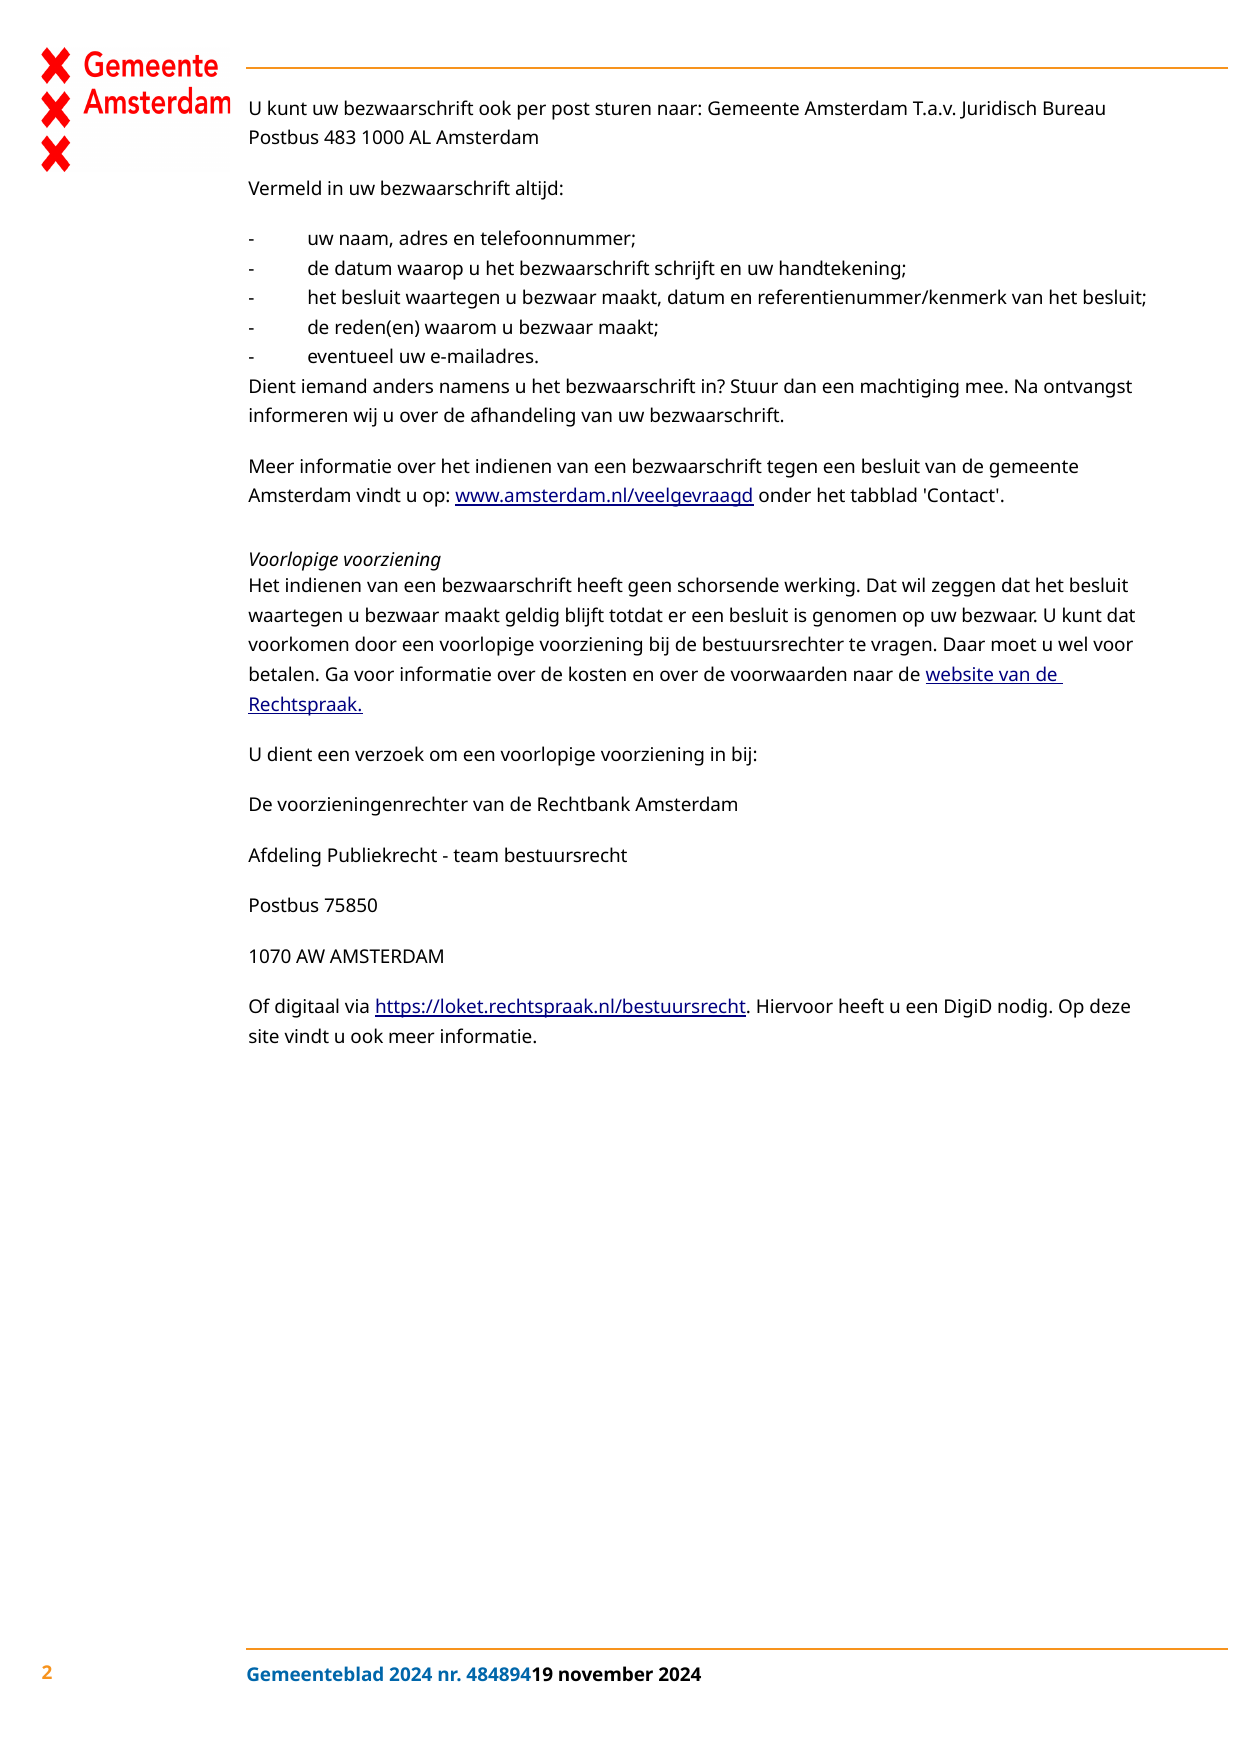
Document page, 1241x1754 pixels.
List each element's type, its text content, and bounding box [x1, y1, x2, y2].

picture [41, 47, 231, 172]
list eventueel uw e-mailadres. [248, 343, 1152, 369]
list de datum waarop u het bezwaarschrift schrijft en uw handtekening; [248, 255, 1152, 281]
text Afdeling Publiekrecht - team bestuursrecht [248, 842, 1152, 868]
text U dient een verzoek om een voorlopige voorziening in bij: [248, 741, 1152, 767]
text Dient iemand anders namens u het bezwaarschrift in? Stuur dan een machtiging mee. Na ontvangst informeren wij u over de afhandeling van uw bezwaarschrift. [248, 373, 1152, 428]
text Postbus 75850 [248, 892, 1152, 918]
text Vermeld in uw bezwaarschrift altijd: [248, 175, 1152, 201]
text De voorzieningenrechter van de Rechtbank Amsterdam [248, 792, 1152, 817]
text Voorlopige voorziening [248, 547, 1152, 572]
list uw naam, adres en telefoonnummer; [248, 225, 1152, 251]
list de reden(en) waarom u bezwaar maakt; [248, 314, 1152, 340]
text Het indienen van een bezwaarschrift heeft geen schorsende werking. Dat wil zeggen dat het besluit waartegen u bezwaar maakt geldig blijft totdat er een besluit is genomen op uw bezwaar. U kunt dat voorkomen door een voorlopige voorziening bij de bestuursrechter te vragen. Daar moet u wel voor betalen. Ga voor informatie over de kosten en over de voorwaarden naar de website van de Rechtspraak. [248, 572, 1152, 716]
text Of digitaal via https://loket.rechtspraak.nl/bestuursrecht. Hiervoor heeft u een DigiD nodig. Op deze site vindt u ook meer informatie. [248, 993, 1152, 1048]
text 1070 AW AMSTERDAM [248, 943, 1152, 968]
text Meer informatie over het indienen van een bezwaarschrift tegen een besluit van de gemeente Amsterdam vindt u op: www.amsterdam.nl/veelgevraagd onder het tabblad 'Contact'. [248, 453, 1152, 508]
list het besluit waartegen u bezwaar maakt, datum en referentienummer/kenmerk van het besluit; [248, 284, 1152, 310]
text U kunt uw bezwaarschrift ook per post sturen naar: Gemeente Amsterdam T.a.v. Juridisch Bureau Postbus 483 1000 AL Amsterdam [248, 95, 1152, 150]
